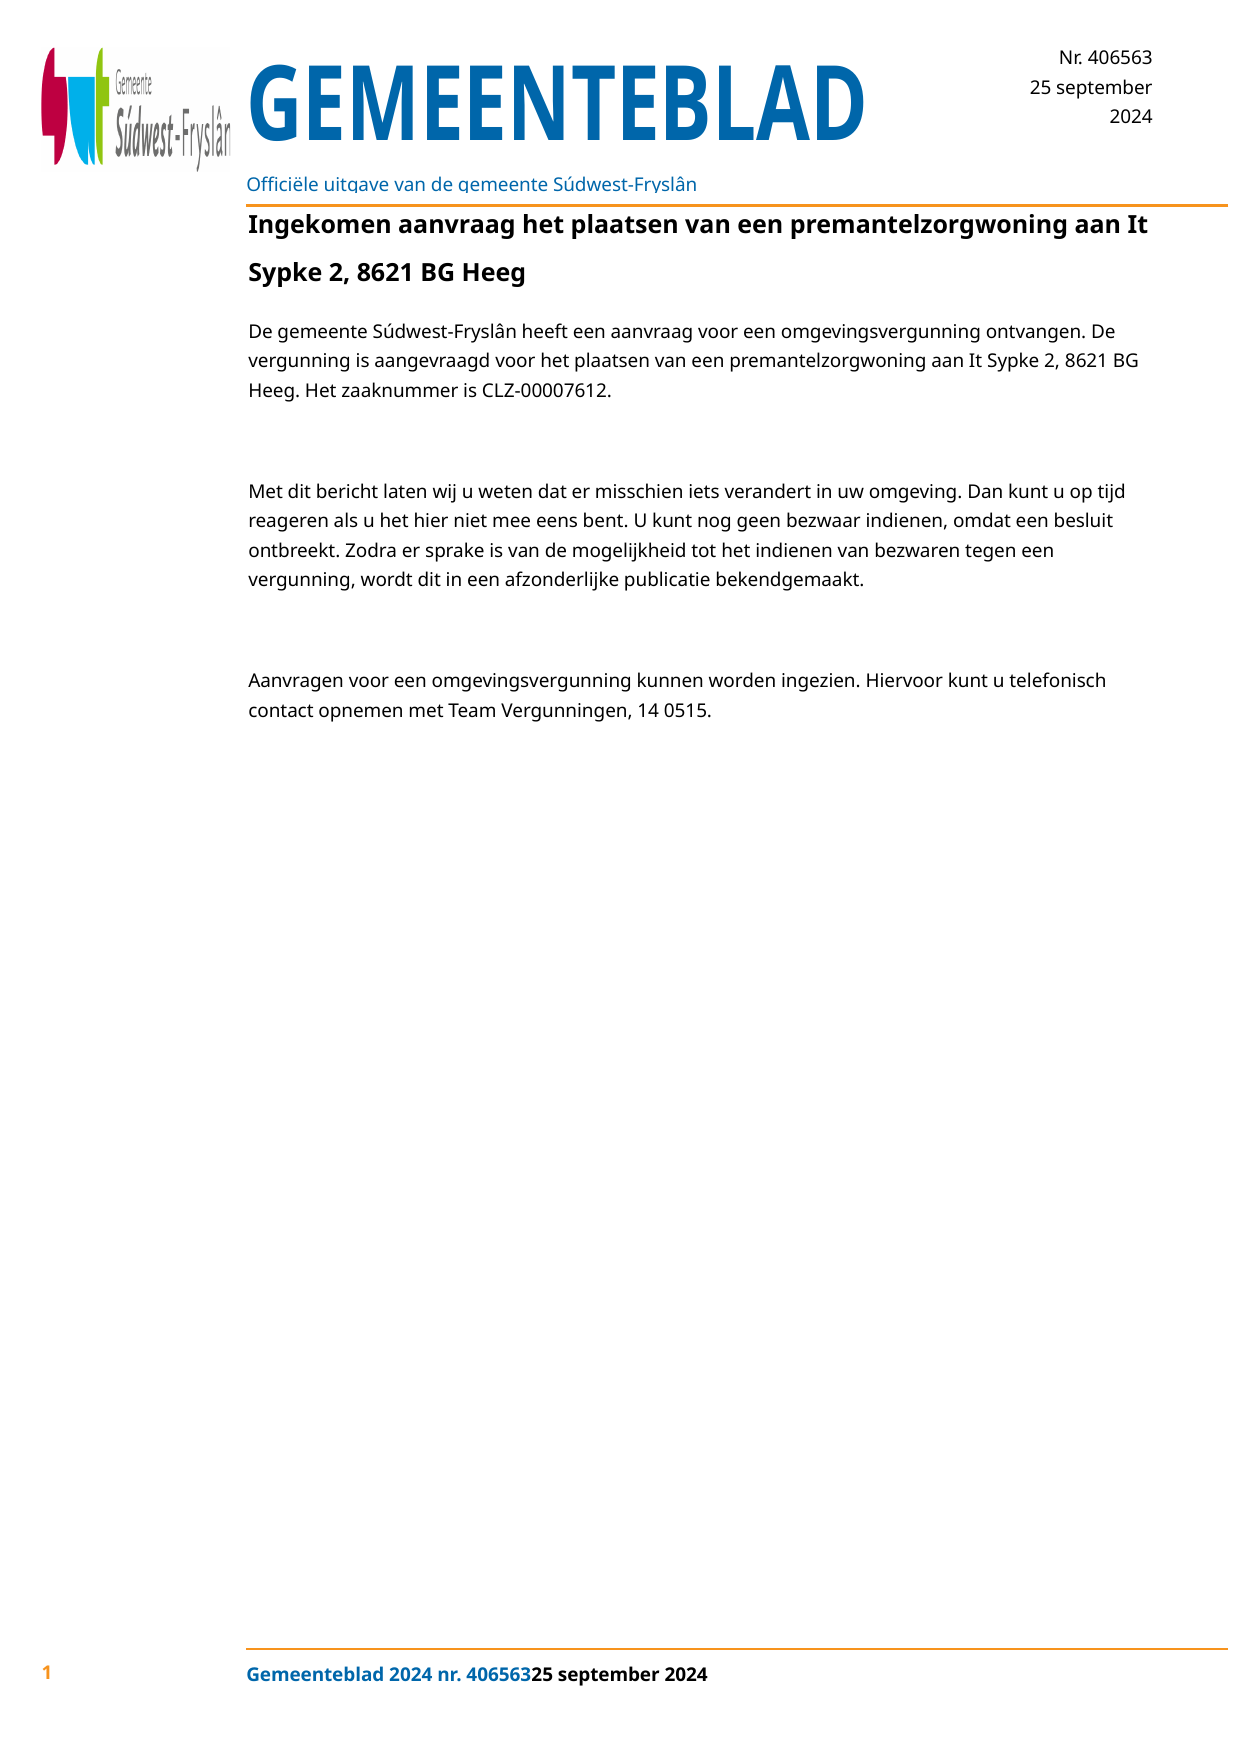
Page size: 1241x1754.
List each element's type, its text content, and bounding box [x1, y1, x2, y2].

text Met dit bericht laten wij u weten dat er misschien iets verandert in uw omgeving. Dan kunt u op tijd reageren als u het hier niet mee eens bent. U kunt nog geen bezwaar indienen, omdat een besluit ontbreekt. Zodra er sprake is van de mogelijkheid tot het indienen van bezwaren tegen een vergunning, wordt dit in een afzonderlijke publicatie bekendgemaakt. [248, 478, 1152, 592]
picture [41, 47, 231, 172]
text De gemeente Súdwest-Fryslân heeft een aanvraag voor een omgevingsvergunning ontvangen. De vergunning is aangevraagd voor het plaatsen van een premantelzorgwoning aan It Sypke 2, 8621 BG Heeg. Het zaaknummer is CLZ-00007612. [248, 318, 1152, 403]
text Ingekomen aanvraag het plaatsen van een premantelzorgwoning aan It Sypke 2, 8621 BG Heeg [248, 207, 1152, 288]
text Aanvragen voor een omgevingsvergunning kunnen worden ingezien. Hiervoor kunt u telefonisch contact opnemen met Team Vergunningen, 14 0515. [248, 667, 1152, 723]
